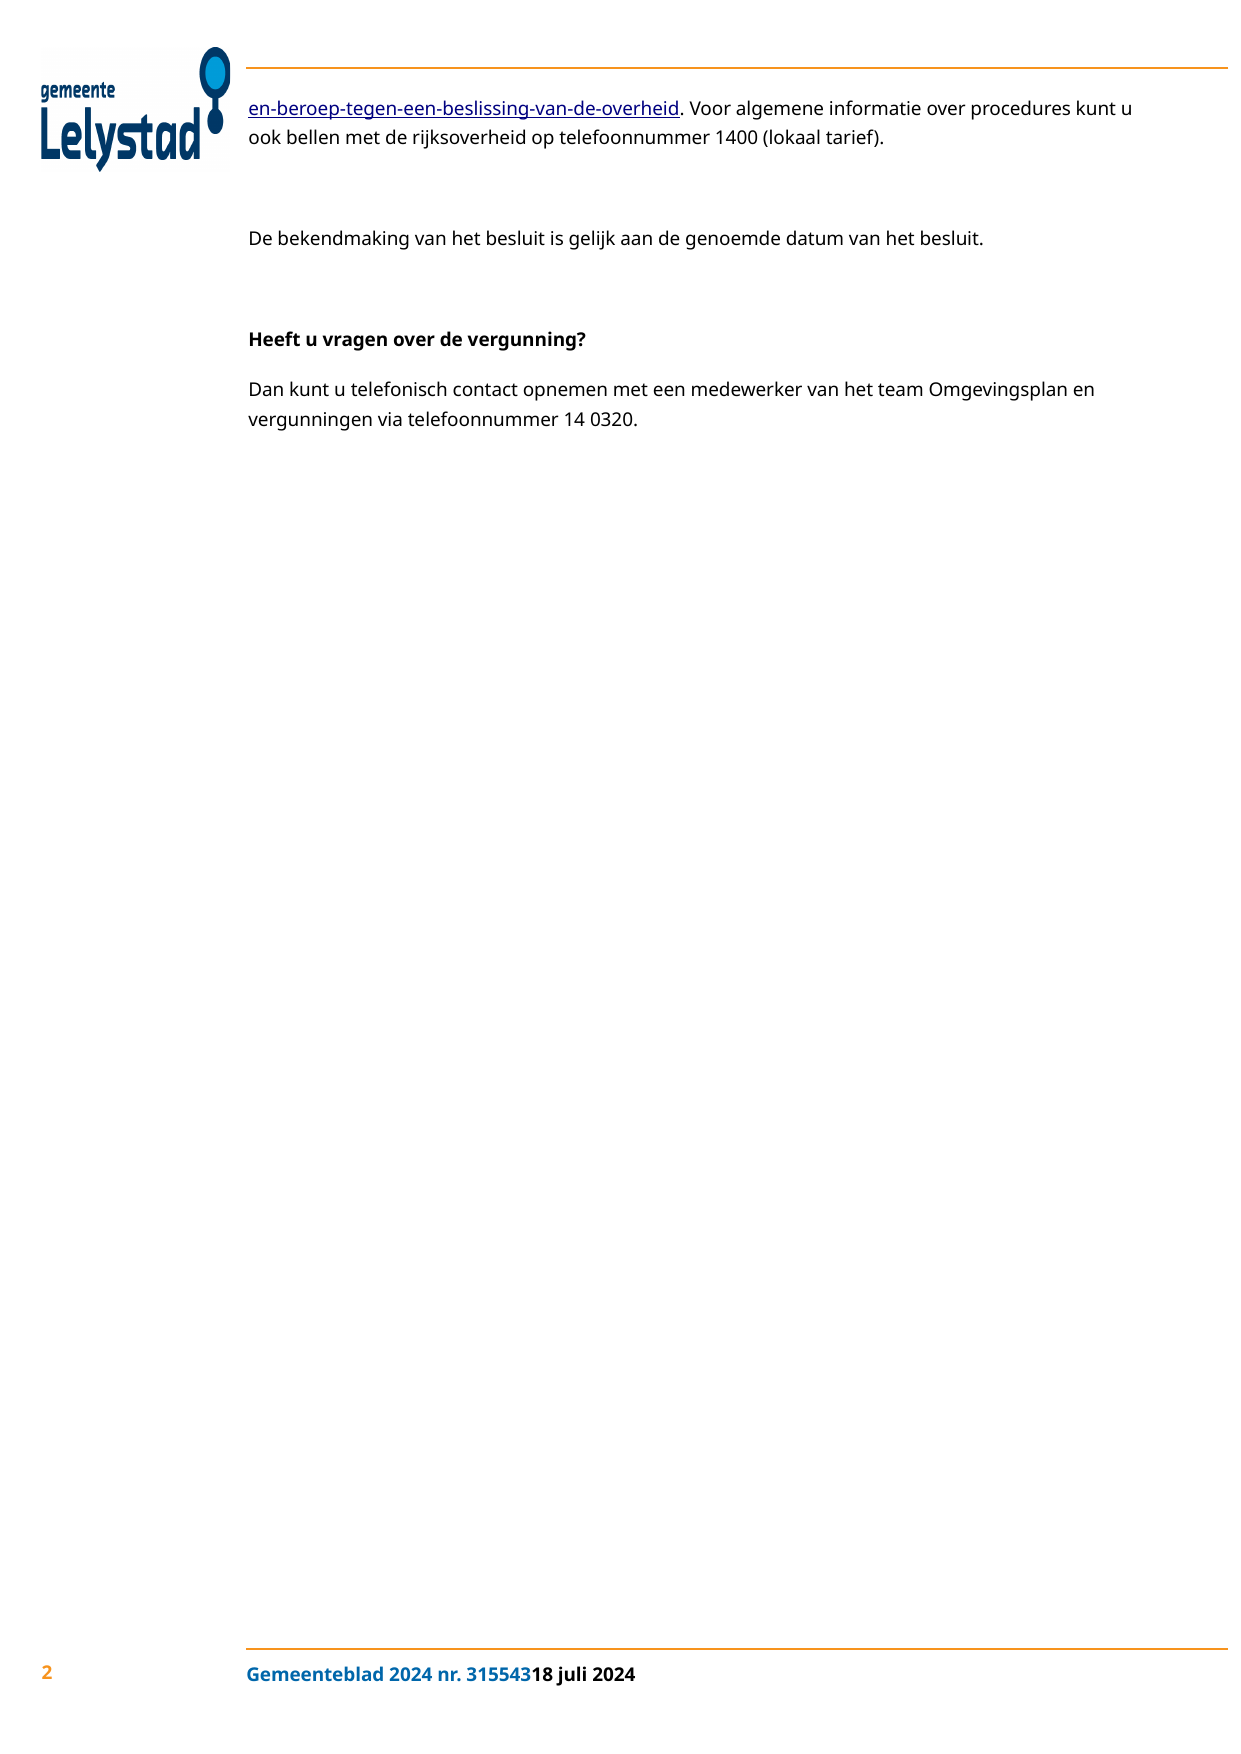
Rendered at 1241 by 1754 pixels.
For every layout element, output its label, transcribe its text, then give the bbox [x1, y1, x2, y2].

text Dan kunt u telefonisch contact opnemen met een medewerker van het team Omgevingsplan en vergunningen via telefoonnummer 14 0320. [248, 376, 1152, 432]
text Heeft u vragen over de vergunning? [248, 326, 1152, 352]
text en-beroep-tegen-een-beslissing-van-de-overheid. Voor algemene informatie over procedures kunt u ook bellen met de rijksoverheid op telefoonnummer 1400 (lokaal tarief). [248, 95, 1152, 150]
picture [41, 47, 231, 172]
text De bekendmaking van het besluit is gelijk aan de genoemde datum van het besluit. [248, 225, 1152, 251]
